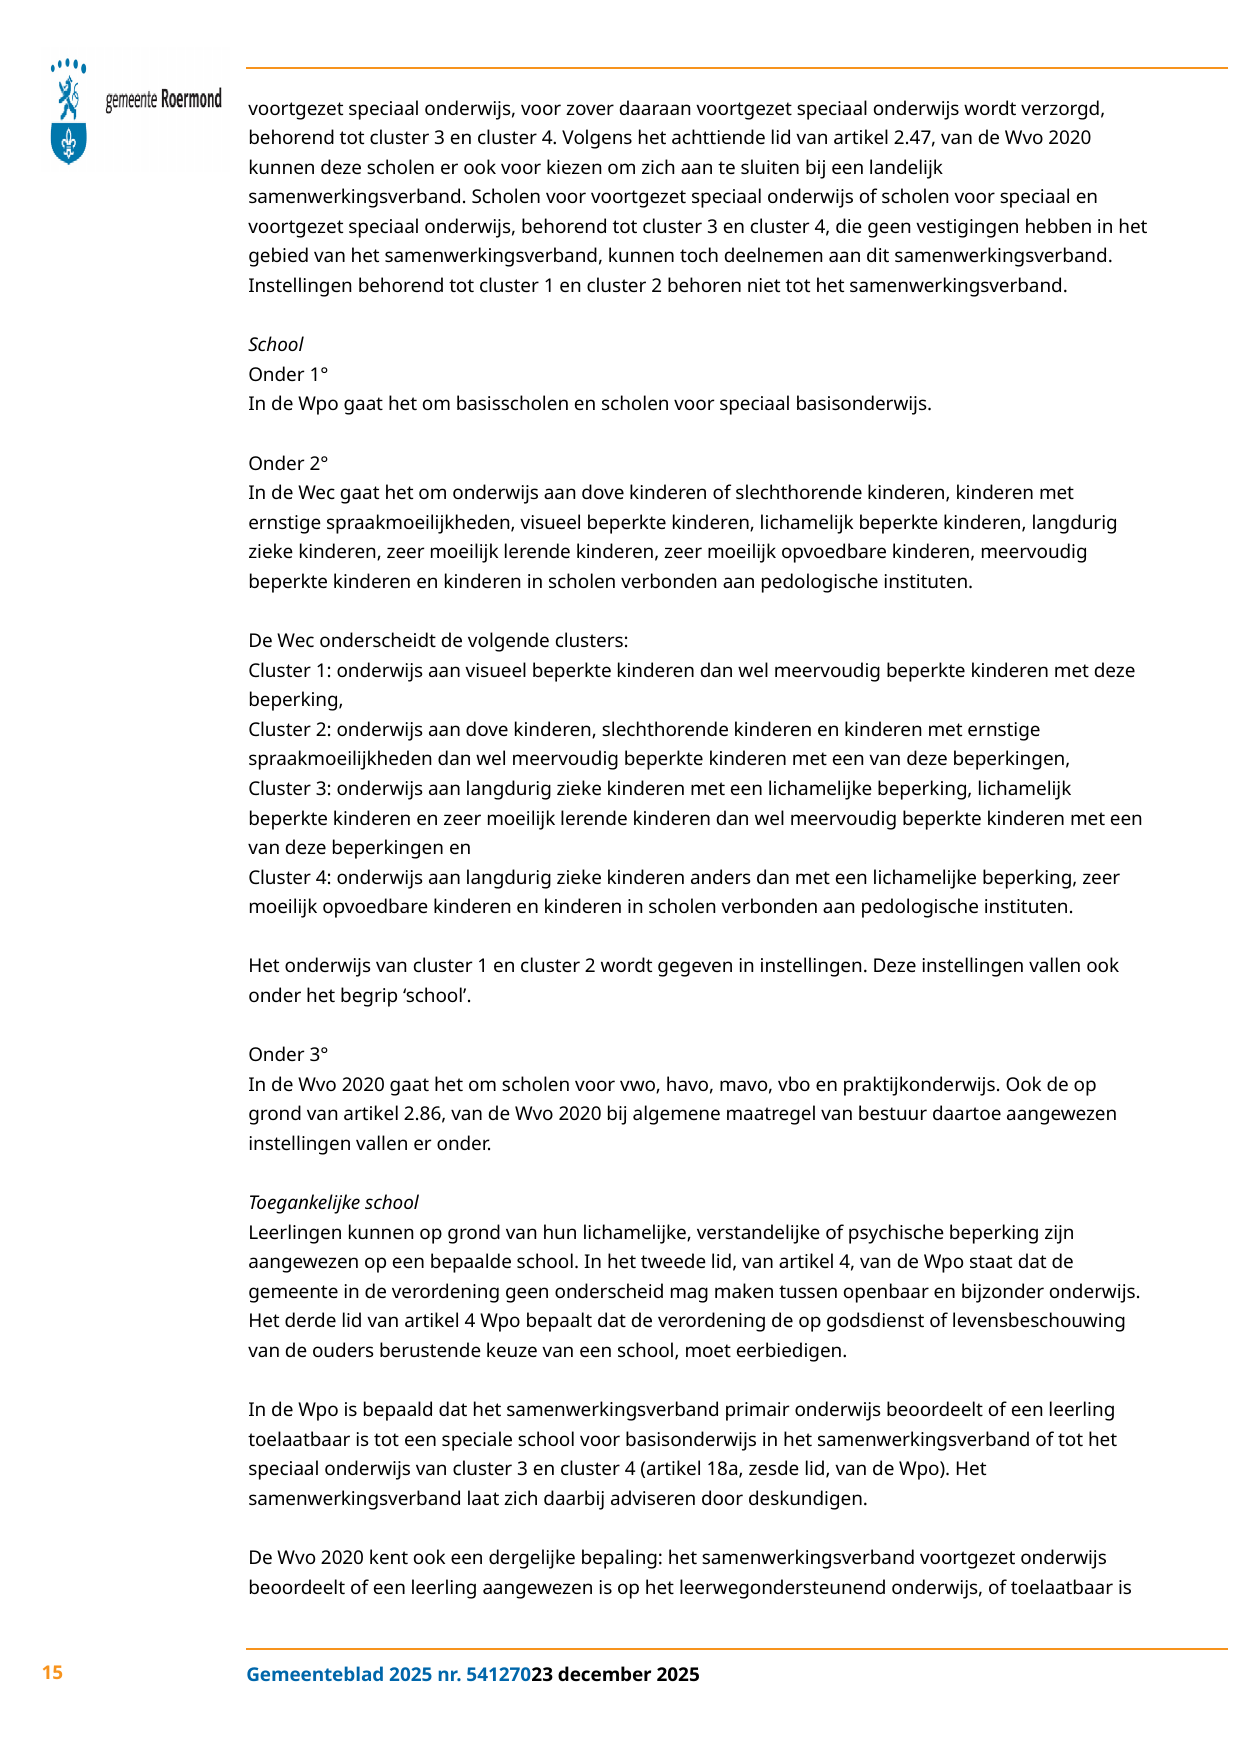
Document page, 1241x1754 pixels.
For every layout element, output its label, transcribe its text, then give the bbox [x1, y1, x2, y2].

text Cluster 3: onderwijs aan langdurig zieke kinderen met een lichamelijke beperking, lichamelijk beperkte kinderen en zeer moeilijk lerende kinderen dan wel meervoudig beperkte kinderen met een van deze beperkingen en [248, 775, 1152, 860]
text In de Wec gaat het om onderwijs aan dove kinderen of slechthorende kinderen, kinderen met ernstige spraakmoeilijkheden, visueel beperkte kinderen, lichamelijk beperkte kinderen, langdurig zieke kinderen, zeer moeilijk lerende kinderen, zeer moeilijk opvoedbare kinderen, meervoudig beperkte kinderen en kinderen in scholen verbonden aan pedologische instituten. [248, 479, 1152, 594]
text In de Wvo 2020 gaat het om scholen voor vwo, havo, mavo, vbo en praktijkonderwijs. Ook de op grond van artikel 2.86, van de Wvo 2020 bij algemene maatregel van bestuur daartoe aangewezen instellingen vallen er onder. [248, 1071, 1152, 1156]
text Cluster 2: onderwijs aan dove kinderen, slechthorende kinderen en kinderen met ernstige spraakmoeilijkheden dan wel meervoudig beperkte kinderen met een van deze beperkingen, [248, 716, 1152, 771]
text Instellingen behorend tot cluster 1 en cluster 2 behoren niet tot het samenwerkingsverband. [248, 272, 1152, 298]
text In de Wpo is bepaald dat het samenwerkingsverband primair onderwijs beoordeelt of een leerling toelaatbaar is tot een speciale school voor basisonderwijs in het samenwerkingsverband of tot het speciaal onderwijs van cluster 3 en cluster 4 (artikel 18a, zesde lid, van de Wpo). Het samenwerkingsverband laat zich daarbij adviseren door deskundigen. [248, 1396, 1152, 1511]
text Cluster 1: onderwijs aan visueel beperkte kinderen dan wel meervoudig beperkte kinderen met deze beperking, [248, 657, 1152, 712]
text De Wvo 2020 kent ook een dergelijke bepaling: het samenwerkingsverband voortgezet onderwijs beoordeelt of een leerling aangewezen is op het leerwegondersteunend onderwijs, of toelaatbaar is [248, 1544, 1152, 1600]
text Toegankelijke school [248, 1189, 1152, 1215]
text Onder 3° [248, 1041, 1152, 1067]
text Leerlingen kunnen op grond van hun lichamelijke, verstandelijke of psychische beperking zijn aangewezen op een bepaalde school. In het tweede lid, van artikel 4, van de Wpo staat dat de gemeente in de verordening geen onderscheid mag maken tussen openbaar en bijzonder onderwijs. Het derde lid van artikel 4 Wpo bepaalt dat de verordening de op godsdienst of levensbeschouwing van de ouders berustende keuze van een school, moet eerbiedigen. [248, 1219, 1152, 1363]
text Onder 2° [248, 450, 1152, 476]
text Het onderwijs van cluster 1 en cluster 2 wordt gegeven in instellingen. Deze instellingen vallen ook onder het begrip ‘school’. [248, 953, 1152, 1008]
text De Wec onderscheidt de volgende clusters: [248, 627, 1152, 653]
text Onder 1° [248, 361, 1152, 387]
picture [41, 47, 231, 172]
text School [248, 331, 1152, 357]
text Cluster 4: onderwijs aan langdurig zieke kinderen anders dan met een lichamelijke beperking, zeer moeilijk opvoedbare kinderen en kinderen in scholen verbonden aan pedologische instituten. [248, 864, 1152, 919]
text In de Wpo gaat het om basisscholen en scholen voor speciaal basisonderwijs. [248, 391, 1152, 416]
text voortgezet speciaal onderwijs, voor zover daaraan voortgezet speciaal onderwijs wordt verzorgd, behorend tot cluster 3 en cluster 4. Volgens het achttiende lid van artikel 2.47, van de Wvo 2020 kunnen deze scholen er ook voor kiezen om zich aan te sluiten bij een landelijk samenwerkingsverband. Scholen voor voortgezet speciaal onderwijs of scholen voor speciaal en voortgezet speciaal onderwijs, behorend tot cluster 3 en cluster 4, die geen vestigingen hebben in het gebied van het samenwerkingsverband, kunnen toch deelnemen aan dit samenwerkingsverband. [248, 95, 1152, 268]
